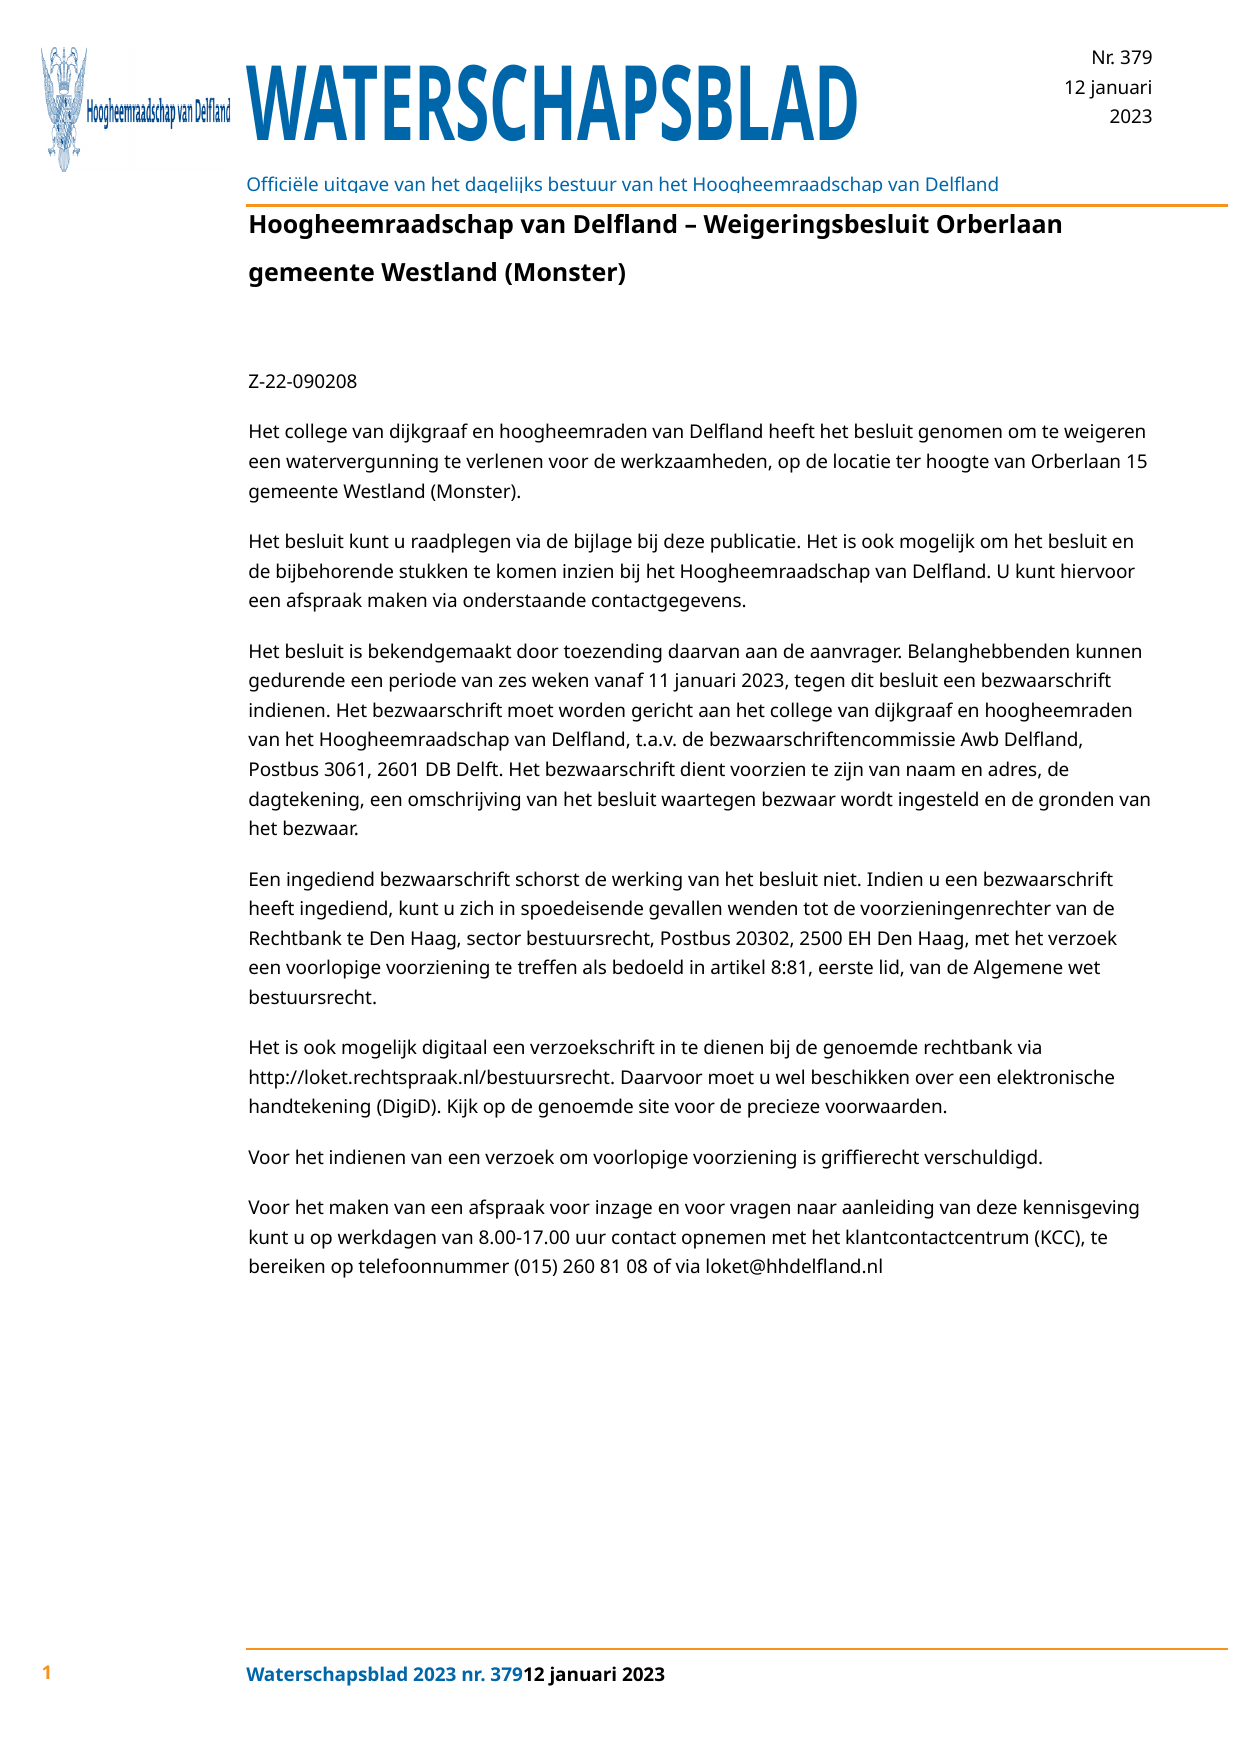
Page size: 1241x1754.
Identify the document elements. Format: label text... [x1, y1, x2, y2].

text Het is ook mogelijk digitaal een verzoekschrift in te dienen bij de genoemde rechtbank via http://loket.rechtspraak.nl/bestuursrecht. Daarvoor moet u wel beschikken over een elektronische handtekening (DigiD). Kijk op de genoemde site voor de precieze voorwaarden. [248, 1034, 1152, 1119]
text Het college van dijkgraaf en hoogheemraden van Delfland heeft het besluit genomen om te weigeren een watervergunning te verlenen voor de werkzaamheden, op de locatie ter hoogte van Orberlaan 15 gemeente Westland (Monster). [248, 419, 1152, 504]
text Het besluit kunt u raadplegen via de bijlage bij deze publicatie. Het is ook mogelijk om het besluit en de bijbehorende stukken te komen inzien bij het Hoogheemraadschap van Delfland. U kunt hiervoor een afspraak maken via onderstaande contactgegevens. [248, 528, 1152, 613]
text Voor het maken van een afspraak voor inzage en voor vragen naar aanleiding van deze kennisgeving kunt u op werkdagen van 8.00-17.00 uur contact opnemen met het klantcontactcentrum (KCC), te bereiken op telefoonnummer (015) 260 81 08 of via loket@hhdelfland.nl [248, 1194, 1152, 1279]
text Een ingediend bezwaarschrift schorst de werking van het besluit niet. Indien u een bezwaarschrift heeft ingediend, kunt u zich in spoedeisende gevallen wenden tot de voorzieningenrechter van de Rechtbank te Den Haag, sector bestuursrecht, Postbus 20302, 2500 EH Den Haag, met het verzoek een voorlopige voorziening te treffen als bedoeld in artikel 8:81, eerste lid, van de Algemene wet bestuursrecht. [248, 866, 1152, 1010]
picture [41, 47, 231, 172]
text Z-22-090208 [248, 368, 1152, 394]
text Het besluit is bekendgemaakt door toezending daarvan aan de aanvrager. Belanghebbenden kunnen gedurende een periode van zes weken vanaf 11 januari 2023, tegen dit besluit een bezwaarschrift indienen. Het bezwaarschrift moet worden gericht aan het college van dijkgraaf en hoogheemraden van het Hoogheemraadschap van Delfland, t.a.v. de bezwaarschriftencommissie Awb Delfland, Postbus 3061, 2601 DB Delft. Het bezwaarschrift dient voorzien te zijn van naam en adres, de dagtekening, een omschrijving van het besluit waartegen bezwaar wordt ingesteld en de gronden van het bezwaar. [248, 638, 1152, 841]
text Voor het indienen van een verzoek om voorlopige voorziening is griffierecht verschuldigd. [248, 1144, 1152, 1170]
text Hoogheemraadschap van Delfland – Weigeringsbesluit Orberlaan gemeente Westland (Monster) [248, 207, 1152, 288]
